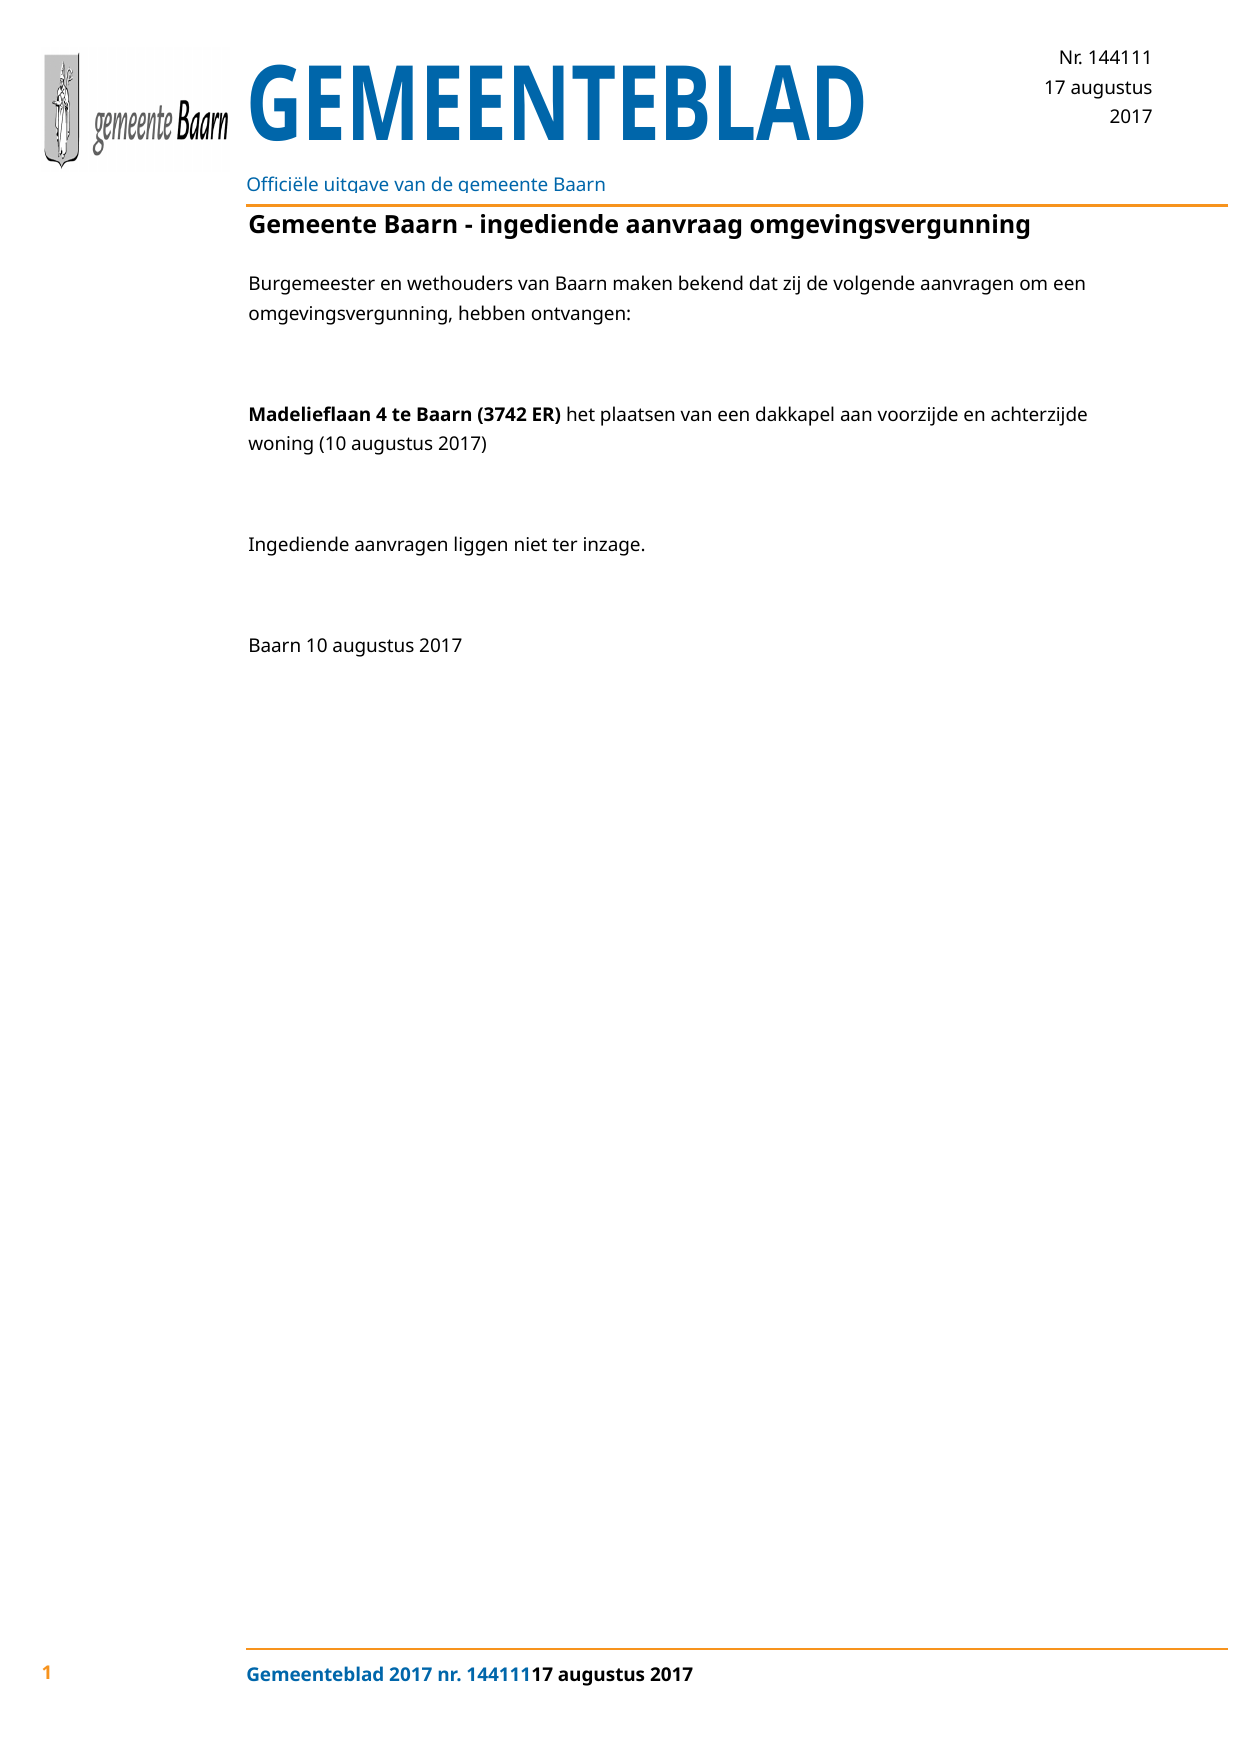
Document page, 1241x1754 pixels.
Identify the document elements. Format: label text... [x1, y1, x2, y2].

text Madelieflaan 4 te Baarn (3742 ER) het plaatsen van een dakkapel aan voorzijde en achterzijde woning (10 augustus 2017) [248, 401, 1152, 456]
text Ingediende aanvragen liggen niet ter inzage. [248, 531, 1152, 557]
text Gemeente Baarn - ingediende aanvraag omgevingsvergunning [248, 207, 1152, 241]
text Burgemeester en wethouders van Baarn maken bekend dat zij de volgende aanvragen om een omgevingsvergunning, hebben ontvangen: [248, 270, 1152, 326]
text Baarn 10 augustus 2017 [248, 632, 1152, 658]
picture [41, 47, 231, 172]
